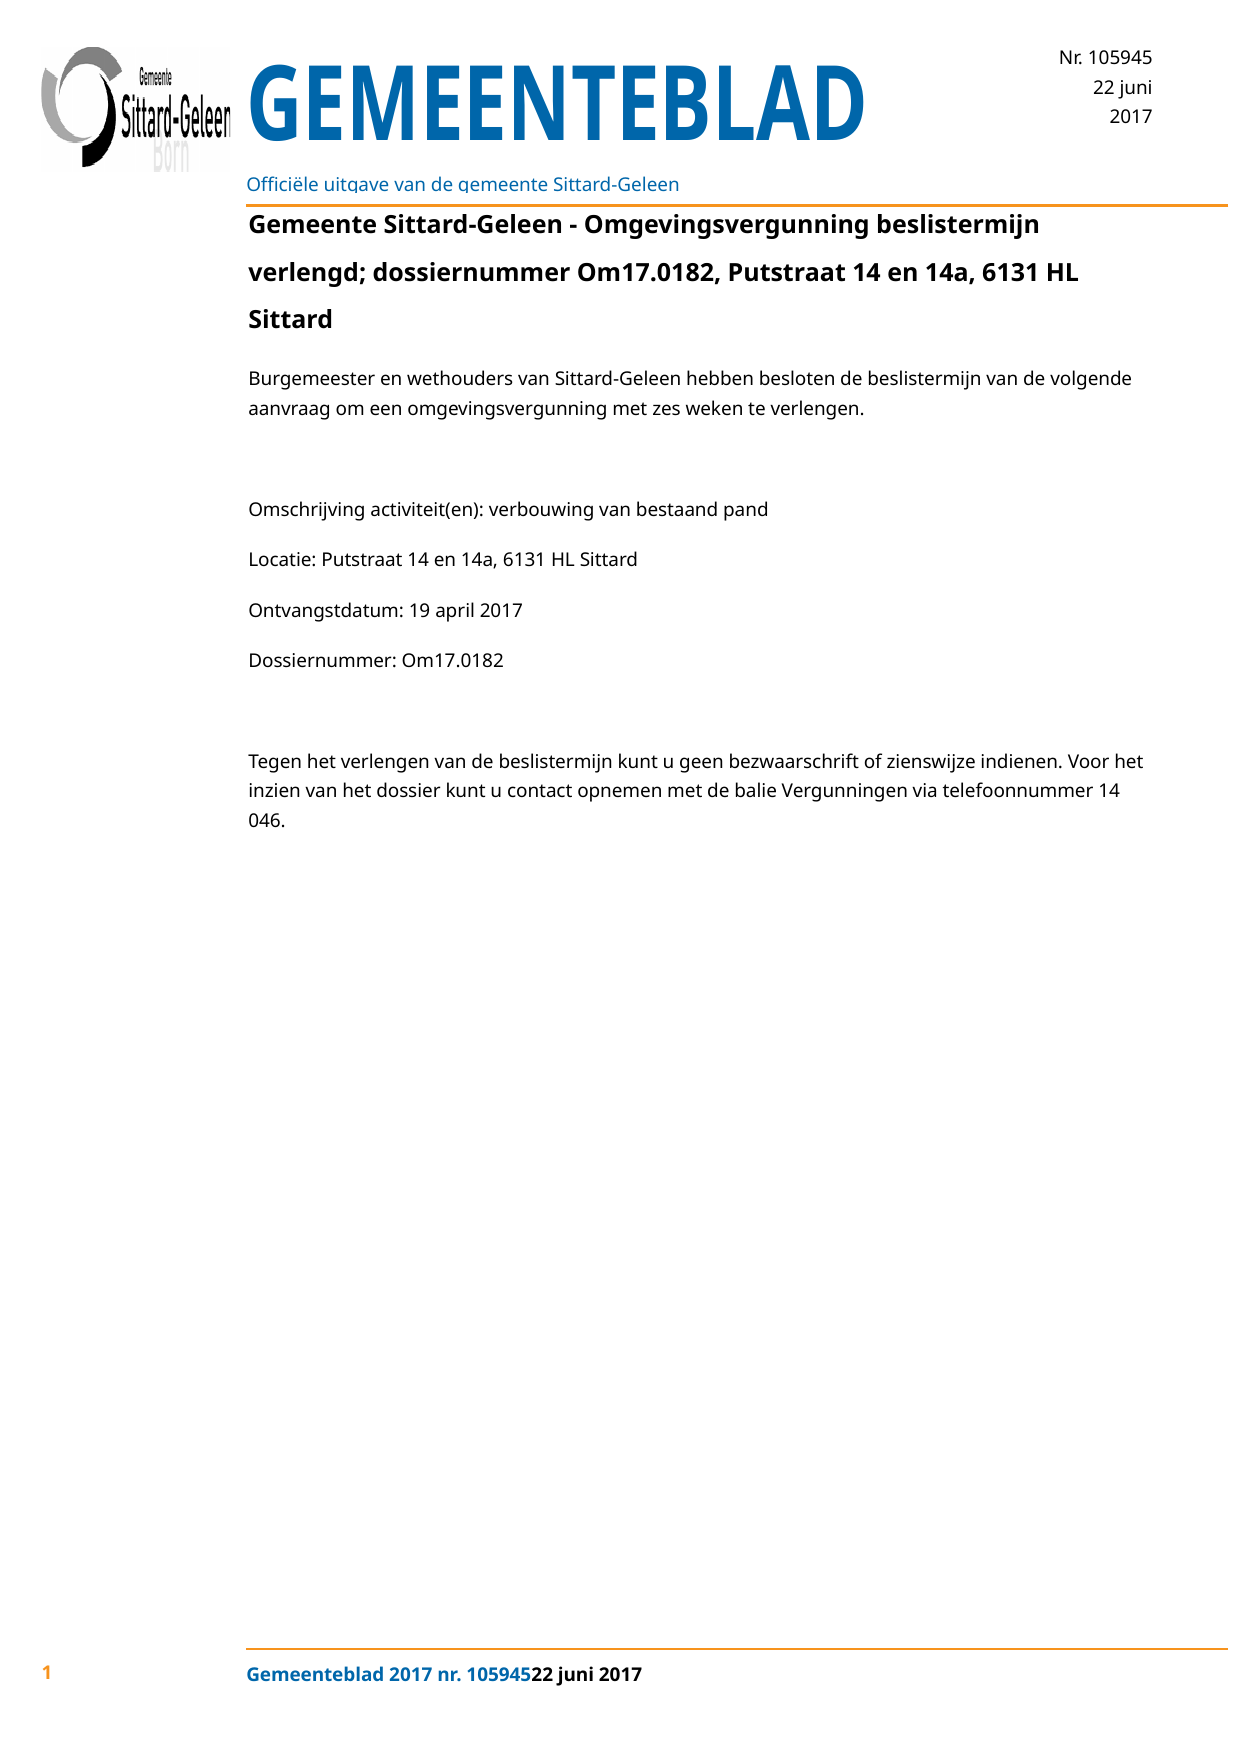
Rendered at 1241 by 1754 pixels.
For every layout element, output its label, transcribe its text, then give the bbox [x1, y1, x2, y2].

picture [41, 47, 231, 172]
text Dossiernummer: Om17.0182 [248, 647, 1152, 673]
text Gemeente Sittard-Geleen - Omgevingsvergunning beslistermijn verlengd; dossiernummer Om17.0182, Putstraat 14 en 14a, 6131 HL Sittard [248, 207, 1152, 336]
text Burgemeester en wethouders van Sittard-Geleen hebben besloten de beslistermijn van de volgende aanvraag om een omgevingsvergunning met zes weken te verlengen. [248, 366, 1152, 421]
text Ontvangstdatum: 19 april 2017 [248, 597, 1152, 622]
text Locatie: Putstraat 14 en 14a, 6131 HL Sittard [248, 546, 1152, 572]
text Omschrijving activiteit(en): verbouwing van bestaand pand [248, 496, 1152, 522]
text Tegen het verlengen van de beslistermijn kunt u geen bezwaarschrift of zienswijze indienen. Voor het inzien van het dossier kunt u contact opnemen met de balie Vergunningen via telefoonnummer 14 046. [248, 748, 1152, 833]
